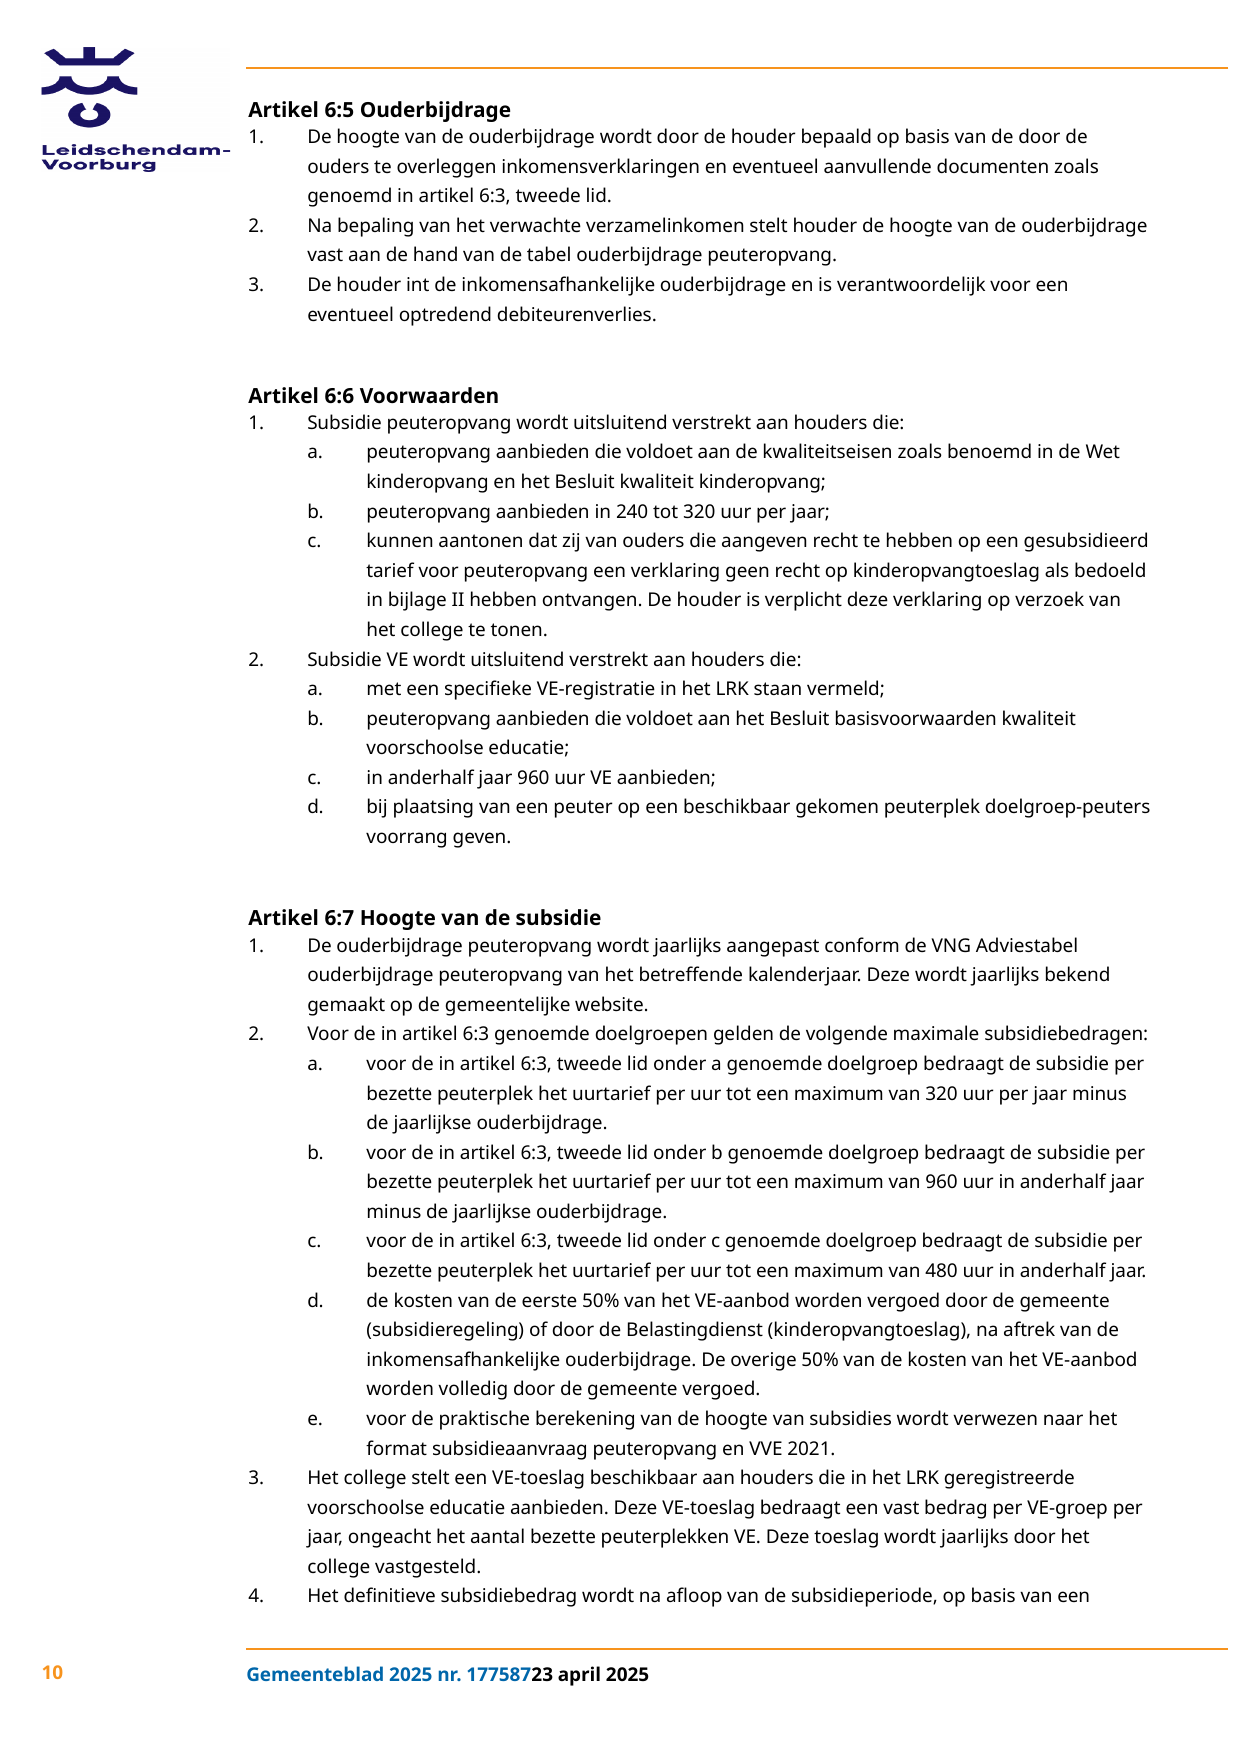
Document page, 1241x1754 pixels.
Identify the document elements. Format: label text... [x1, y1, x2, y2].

list voor de in artikel 6:3, tweede lid onder b genoemde doelgroep bedraagt de subsidie per bezette peuterplek het uurtarief per uur tot een maximum van 960 uur in anderhalf jaar minus de jaarlijkse ouderbijdrage. [307, 1139, 1152, 1224]
list Subsidie peuteropvang wordt uitsluitend verstrekt aan houders die: [248, 409, 1152, 435]
list De ouderbijdrage peuteropvang wordt jaarlijks aangepast conform de VNG Adviestabel ouderbijdrage peuteropvang van het betreffende kalenderjaar. Deze wordt jaarlijks bekend gemaakt op de gemeentelijke website. [248, 932, 1152, 1017]
list Voor de in artikel 6:3 genoemde doelgroepen gelden de volgende maximale subsidiebedragen: [248, 1021, 1152, 1046]
text Artikel 6:6 Voorwaarden [248, 381, 1152, 409]
list peuteropvang aanbieden die voldoet aan het Besluit basisvoorwaarden kwaliteit voorschoolse educatie; [307, 705, 1152, 760]
text Artikel 6:7 Hoogte van de subsidie [248, 903, 1152, 932]
list peuteropvang aanbieden in 240 tot 320 uur per jaar; [307, 498, 1152, 524]
list peuteropvang aanbieden die voldoet aan de kwaliteitseisen zoals benoemd in de Wet kinderopvang en het Besluit kwaliteit kinderopvang; [307, 439, 1152, 494]
list voor de in artikel 6:3, tweede lid onder a genoemde doelgroep bedraagt de subsidie per bezette peuterplek het uurtarief per uur tot een maximum van 320 uur per jaar minus de jaarlijkse ouderbijdrage. [307, 1050, 1152, 1135]
list Na bepaling van het verwachte verzamelinkomen stelt houder de hoogte van de ouderbijdrage vast aan de hand van de tabel ouderbijdrage peuteropvang. [248, 212, 1152, 267]
list Subsidie VE wordt uitsluitend verstrekt aan houders die: [248, 646, 1152, 672]
list de kosten van de eerste 50% van het VE-aanbod worden vergoed door de gemeente (subsidieregeling) of door de Belastingdienst (kinderopvangtoeslag), na aftrek van de inkomensafhankelijke ouderbijdrage. De overige 50% van de kosten van het VE-aanbod worden volledig door de gemeente vergoed. [307, 1287, 1152, 1401]
list bij plaatsing van een peuter op een beschikbaar gekomen peuterplek doelgroep-peuters voorrang geven. [307, 794, 1152, 849]
list Het college stelt een VE-toeslag beschikbaar aan houders die in het LRK geregistreerde voorschoolse educatie aanbieden. Deze VE-toeslag bedraagt een vast bedrag per VE-groep per jaar, ongeacht het aantal bezette peuterplekken VE. Deze toeslag wordt jaarlijks door het college vastgesteld. [248, 1464, 1152, 1579]
picture [41, 47, 231, 172]
text Artikel 6:5 Ouderbijdrage [248, 95, 1152, 123]
list Het definitieve subsidiebedrag wordt na afloop van de subsidieperiode, op basis van een [248, 1583, 1152, 1608]
list voor de praktische berekening van de hoogte van subsidies wordt verwezen naar het format subsidieaanvraag peuteropvang en VVE 2021. [307, 1405, 1152, 1460]
list voor de in artikel 6:3, tweede lid onder c genoemde doelgroep bedraagt de subsidie per bezette peuterplek het uurtarief per uur tot een maximum van 480 uur in anderhalf jaar. [307, 1228, 1152, 1283]
list kunnen aantonen dat zij van ouders die aangeven recht te hebben op een gesubsidieerd tarief voor peuteropvang een verklaring geen recht op kinderopvangtoeslag als bedoeld in bijlage II hebben ontvangen. De houder is verplicht deze verklaring op verzoek van het college te tonen. [307, 527, 1152, 642]
list met een specifieke VE-registratie in het LRK staan vermeld; [307, 675, 1152, 701]
list De houder int de inkomensafhankelijke ouderbijdrage en is verantwoordelijk voor een eventueel optredend debiteurenverlies. [248, 271, 1152, 326]
list in anderhalf jaar 960 uur VE aanbieden; [307, 764, 1152, 790]
list De hoogte van de ouderbijdrage wordt door de houder bepaald op basis van de door de ouders te overleggen inkomensverklaringen en eventueel aanvullende documenten zoals genoemd in artikel 6:3, tweede lid. [248, 123, 1152, 208]
